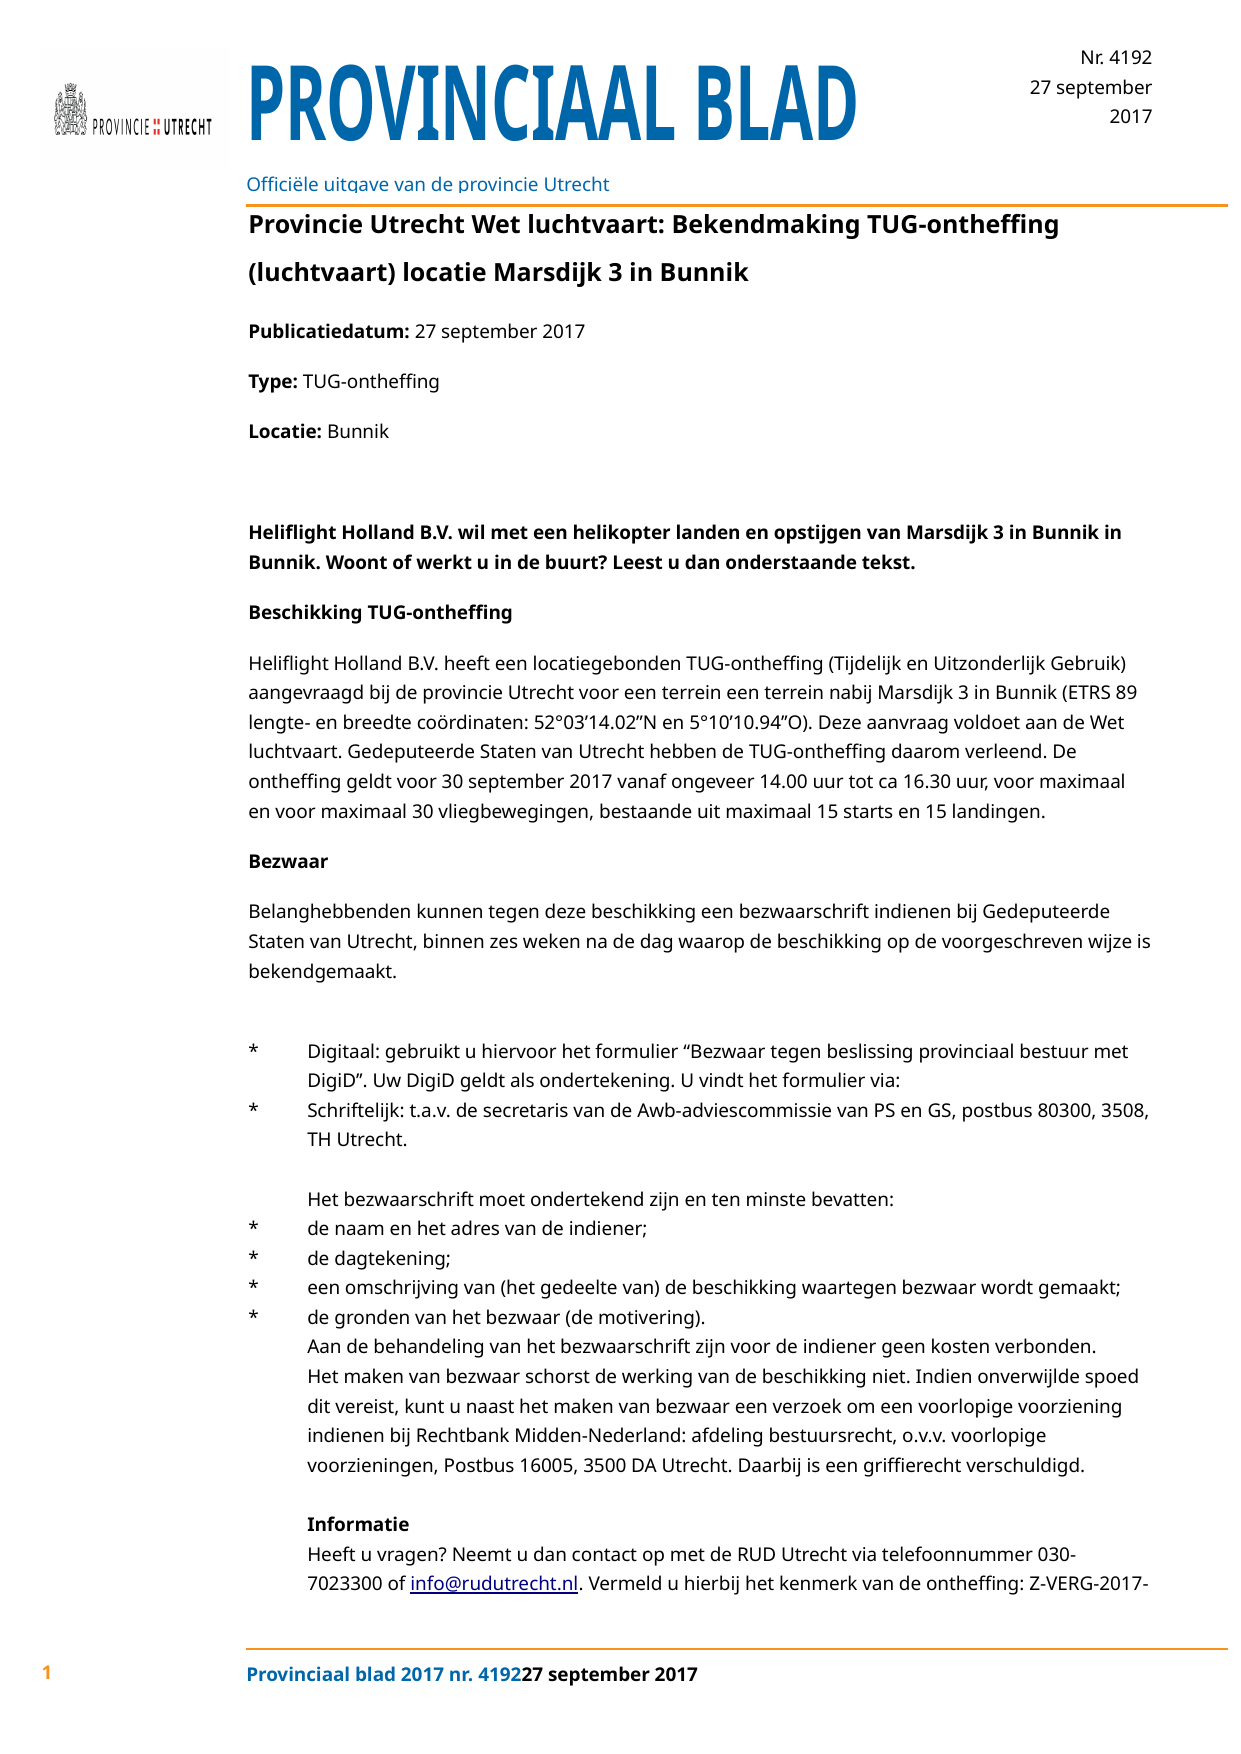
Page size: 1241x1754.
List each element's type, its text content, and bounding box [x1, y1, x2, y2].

text Belanghebbenden kunnen tegen deze beschikking een bezwaarschrift indienen bij Gedeputeerde Staten van Utrecht, binnen zes weken na de dag waarop de beschikking op de voorgeschreven wijze is bekendgemaakt. [248, 899, 1152, 984]
list Digitaal: gebruikt u hiervoor het formulier “Bezwaar tegen beslissing provinciaal bestuur met DigiD’’. Uw DigiD geldt als ondertekening. U vindt het formulier via: [248, 1038, 1152, 1093]
text Type: TUG-ontheffing [248, 368, 1152, 394]
list de dagtekening; [248, 1245, 1152, 1271]
text Locatie: Bunnik [248, 419, 1152, 444]
list Heeft u vragen? Neemt u dan contact op met de RUD Utrecht via telefoonnummer 030-7023300 of info@rudutrecht.nl. Vermeld u hierbij het kenmerk van de ontheffing: Z-VERG-2017- [248, 1541, 1152, 1596]
list Informatie [248, 1511, 1152, 1537]
list Het maken van bezwaar schorst de werking van de beschikking niet. Indien onverwijlde spoed dit vereist, kunt u naast het maken van bezwaar een verzoek om een voorlopige voorziening indienen bij Rechtbank Midden-Nederland: afdeling bestuursrecht, o.v.v. voorlopige voorzieningen, Postbus 16005, 3500 DA Utrecht. Daarbij is een griffierecht verschuldigd. [248, 1363, 1152, 1478]
list Het bezwaarschrift moet ondertekend zijn en ten minste bevatten: [248, 1186, 1152, 1212]
list de gronden van het bezwaar (de motivering). [248, 1304, 1152, 1330]
list Schriftelijk: t.a.v. de secretaris van de Awb-adviescommissie van PS en GS, postbus 80300, 3508, TH Utrecht. [248, 1097, 1152, 1152]
text Provincie Utrecht Wet luchtvaart: Bekendmaking TUG-ontheffing (luchtvaart) locatie Marsdijk 3 in Bunnik [248, 207, 1152, 288]
list een omschrijving van (het gedeelte van) de beschikking waartegen bezwaar wordt gemaakt; [248, 1274, 1152, 1300]
text Publicatiedatum: 27 september 2017 [248, 318, 1152, 344]
list de naam en het adres van de indiener; [248, 1215, 1152, 1241]
text Beschikking TUG-ontheffing [248, 599, 1152, 625]
text Heliflight Holland B.V. heeft een locatiegebonden TUG-ontheffing (Tijdelijk en Uitzonderlijk Gebruik) aangevraagd bij de provincie Utrecht voor een terrein een terrein nabij Marsdijk 3 in Bunnik (ETRS 89 lengte- en breedte coördinaten: 52°03’14.02’’N en 5°10’10.94’’O). Deze aanvraag voldoet aan de Wet luchtvaart. Gedeputeerde Staten van Utrecht hebben de TUG-ontheffing daarom verleend. De ontheffing geldt voor 30 september 2017 vanaf ongeveer 14.00 uur tot ca 16.30 uur, voor maximaal en voor maximaal 30 vliegbewegingen, bestaande uit maximaal 15 starts en 15 landingen. [248, 650, 1152, 824]
list Aan de behandeling van het bezwaarschrift zijn voor de indiener geen kosten verbonden. [248, 1334, 1152, 1359]
text Bezwaar [248, 848, 1152, 874]
picture [41, 47, 231, 172]
text Heliflight Holland B.V. wil met een helikopter landen en opstijgen van Marsdijk 3 in Bunnik in Bunnik. Woont of werkt u in de buurt? Leest u dan onderstaande tekst. [248, 519, 1152, 575]
